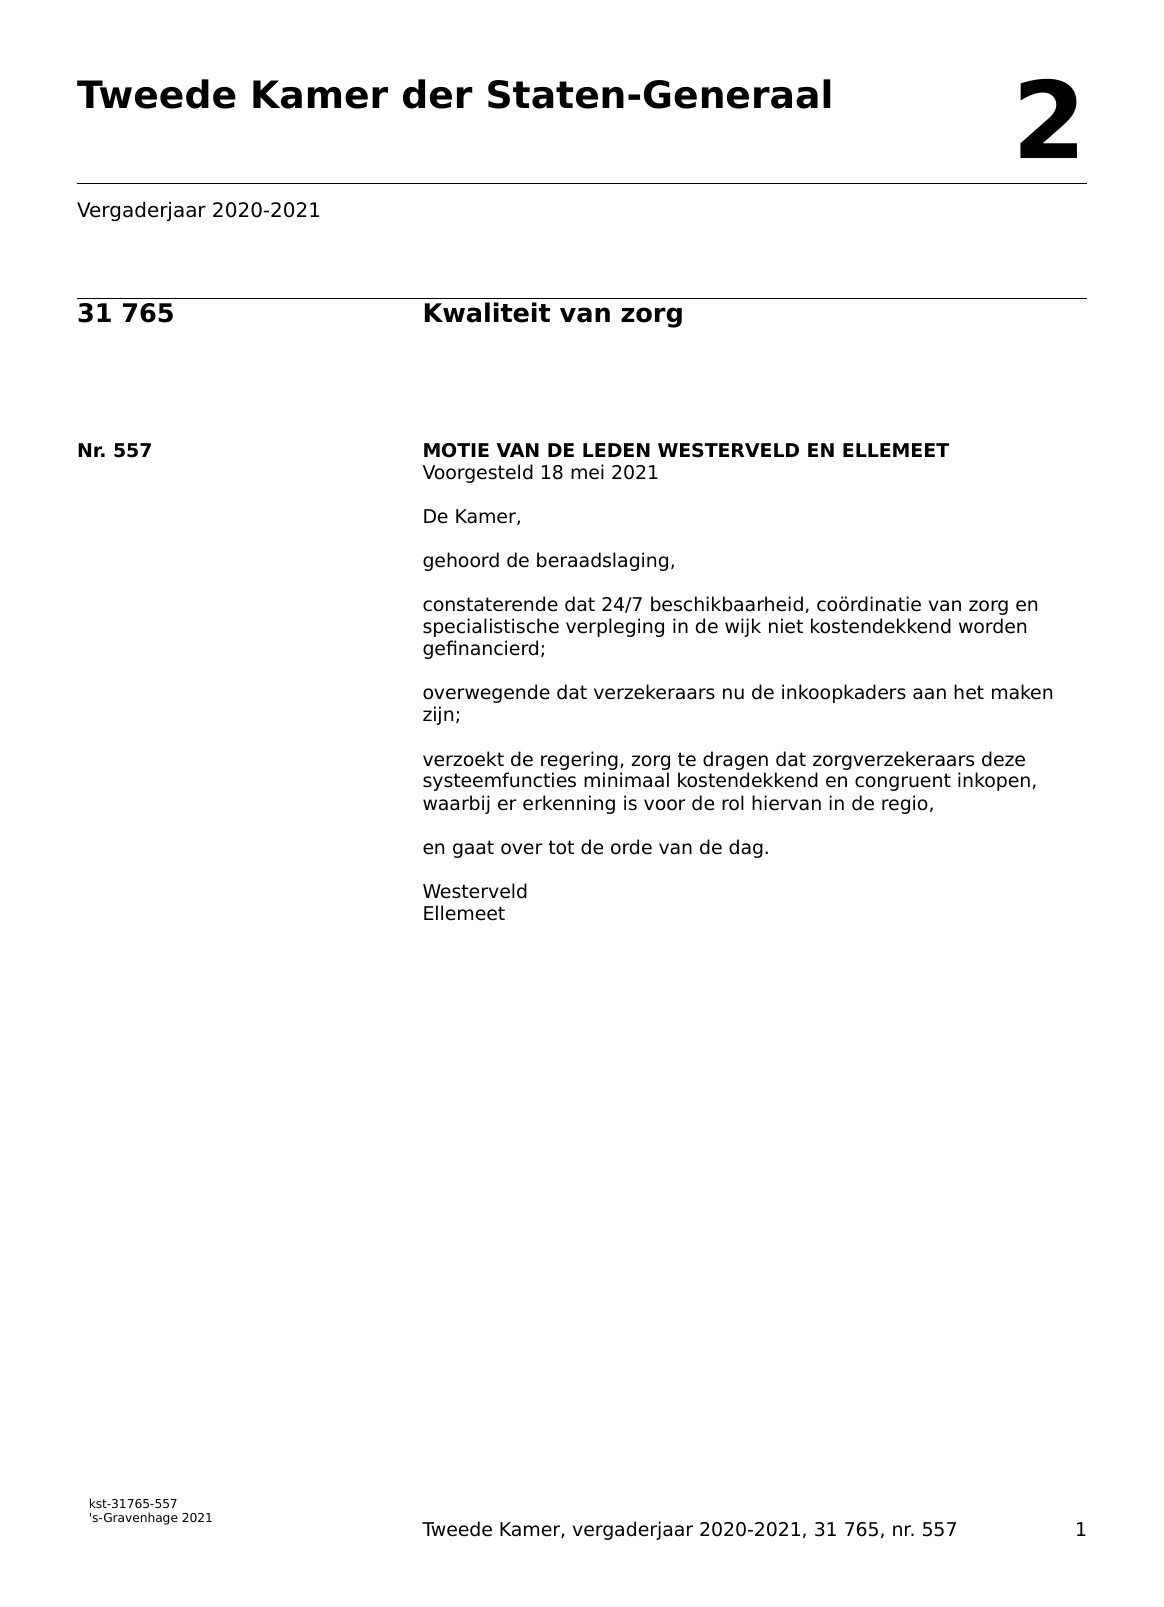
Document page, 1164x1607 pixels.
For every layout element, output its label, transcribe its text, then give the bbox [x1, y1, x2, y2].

table_header 2 [886, 59, 1087, 183]
subtitle 31 765 Kwaliteit van zorg [77, 299, 1087, 329]
text overwegende dat verzekeraars nu de inkoopkaders aan het maken zijn; [422, 682, 1087, 726]
text en gaat over tot de orde van de dag. [422, 837, 1087, 858]
table_header Tweede Kamer der Staten-Generaal [77, 59, 886, 183]
table_cell Vergaderjaar 2020-2021 [77, 184, 1087, 298]
text Voorgesteld 18 mei 2021 [422, 462, 1087, 484]
text Westerveld [422, 881, 1087, 903]
text constaterende dat 24/7 beschikbaarheid, coördinatie van zorg en specialistische verpleging in de wijk niet kostendekkend worden gefinancierd; [422, 594, 1087, 660]
text gehoord de beraadslaging, [422, 550, 1087, 572]
text Ellemeet [422, 903, 1087, 925]
subtitle Nr. 557 MOTIE VAN DE LEDEN WESTERVELD EN ELLEMEET [77, 440, 1087, 462]
text De Kamer, [422, 506, 1087, 528]
text kst-31765-557 [88, 1497, 323, 1511]
text 's-Gravenhage 2021 [88, 1511, 323, 1525]
text verzoekt de regering, zorg te dragen dat zorgverzekeraars deze systeemfuncties minimaal kostendekkend en congruent inkopen, waarbij er erkenning is voor de rol hiervan in de regio, [422, 748, 1087, 814]
